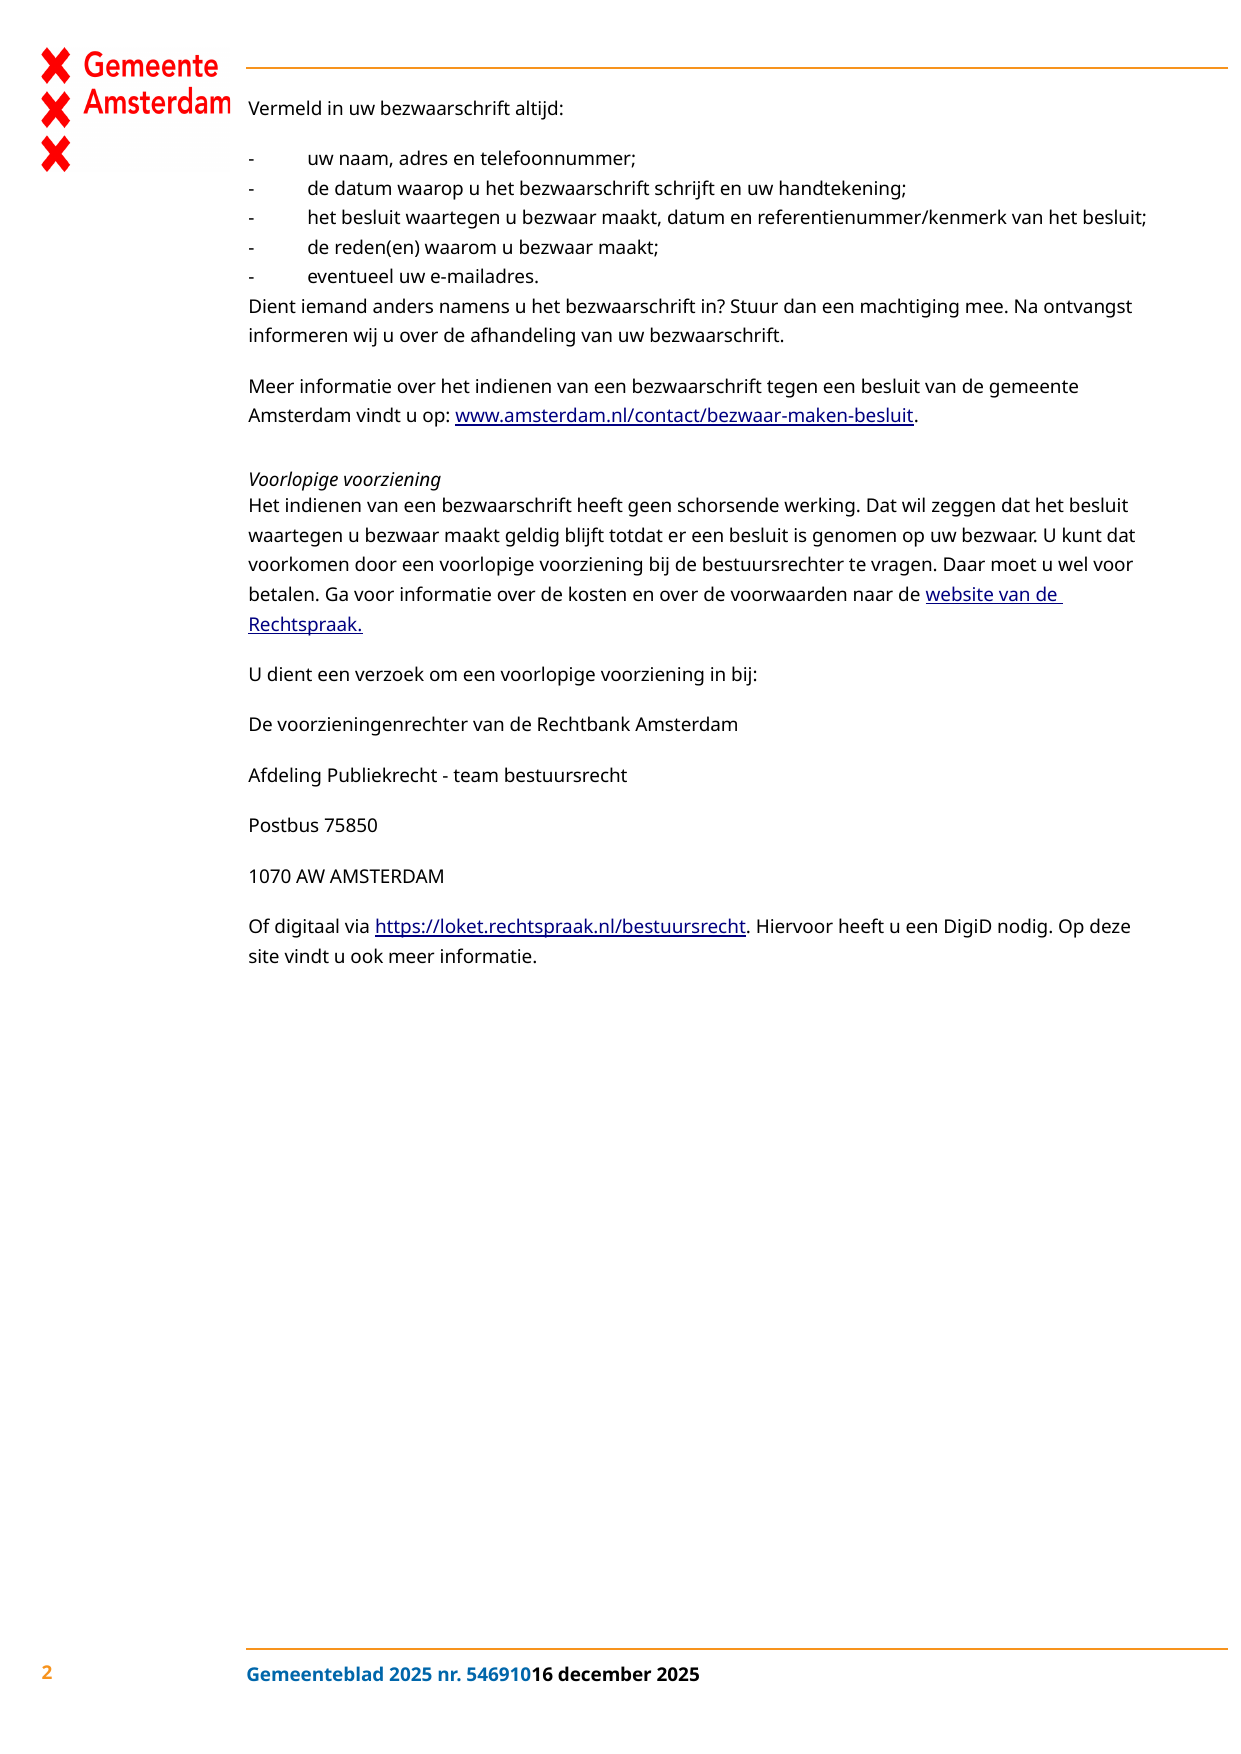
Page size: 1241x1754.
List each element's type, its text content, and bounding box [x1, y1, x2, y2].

text Afdeling Publiekrecht - team bestuursrecht [248, 762, 1152, 788]
text Meer informatie over het indienen van een bezwaarschrift tegen een besluit van de gemeente Amsterdam vindt u op: www.amsterdam.nl/contact/bezwaar-maken-besluit. [248, 373, 1152, 428]
text Het indienen van een bezwaarschrift heeft geen schorsende werking. Dat wil zeggen dat het besluit waartegen u bezwaar maakt geldig blijft totdat er een besluit is genomen op uw bezwaar. U kunt dat voorkomen door een voorlopige voorziening bij de bestuursrechter te vragen. Daar moet u wel voor betalen. Ga voor informatie over de kosten en over de voorwaarden naar de website van de Rechtspraak. [248, 492, 1152, 636]
list eventueel uw e-mailadres. [248, 263, 1152, 289]
text De voorzieningenrechter van de Rechtbank Amsterdam [248, 712, 1152, 737]
picture [41, 47, 231, 172]
text U dient een verzoek om een voorlopige voorziening in bij: [248, 661, 1152, 687]
text Of digitaal via https://loket.rechtspraak.nl/bestuursrecht. Hiervoor heeft u een DigiD nodig. Op deze site vindt u ook meer informatie. [248, 913, 1152, 968]
list de datum waarop u het bezwaarschrift schrijft en uw handtekening; [248, 175, 1152, 201]
text Dient iemand anders namens u het bezwaarschrift in? Stuur dan een machtiging mee. Na ontvangst informeren wij u over de afhandeling van uw bezwaarschrift. [248, 293, 1152, 348]
text Postbus 75850 [248, 812, 1152, 838]
list het besluit waartegen u bezwaar maakt, datum en referentienummer/kenmerk van het besluit; [248, 204, 1152, 230]
list de reden(en) waarom u bezwaar maakt; [248, 234, 1152, 260]
text Voorlopige voorziening [248, 467, 1152, 492]
list uw naam, adres en telefoonnummer; [248, 145, 1152, 171]
text 1070 AW AMSTERDAM [248, 863, 1152, 888]
text Vermeld in uw bezwaarschrift altijd: [248, 95, 1152, 121]
